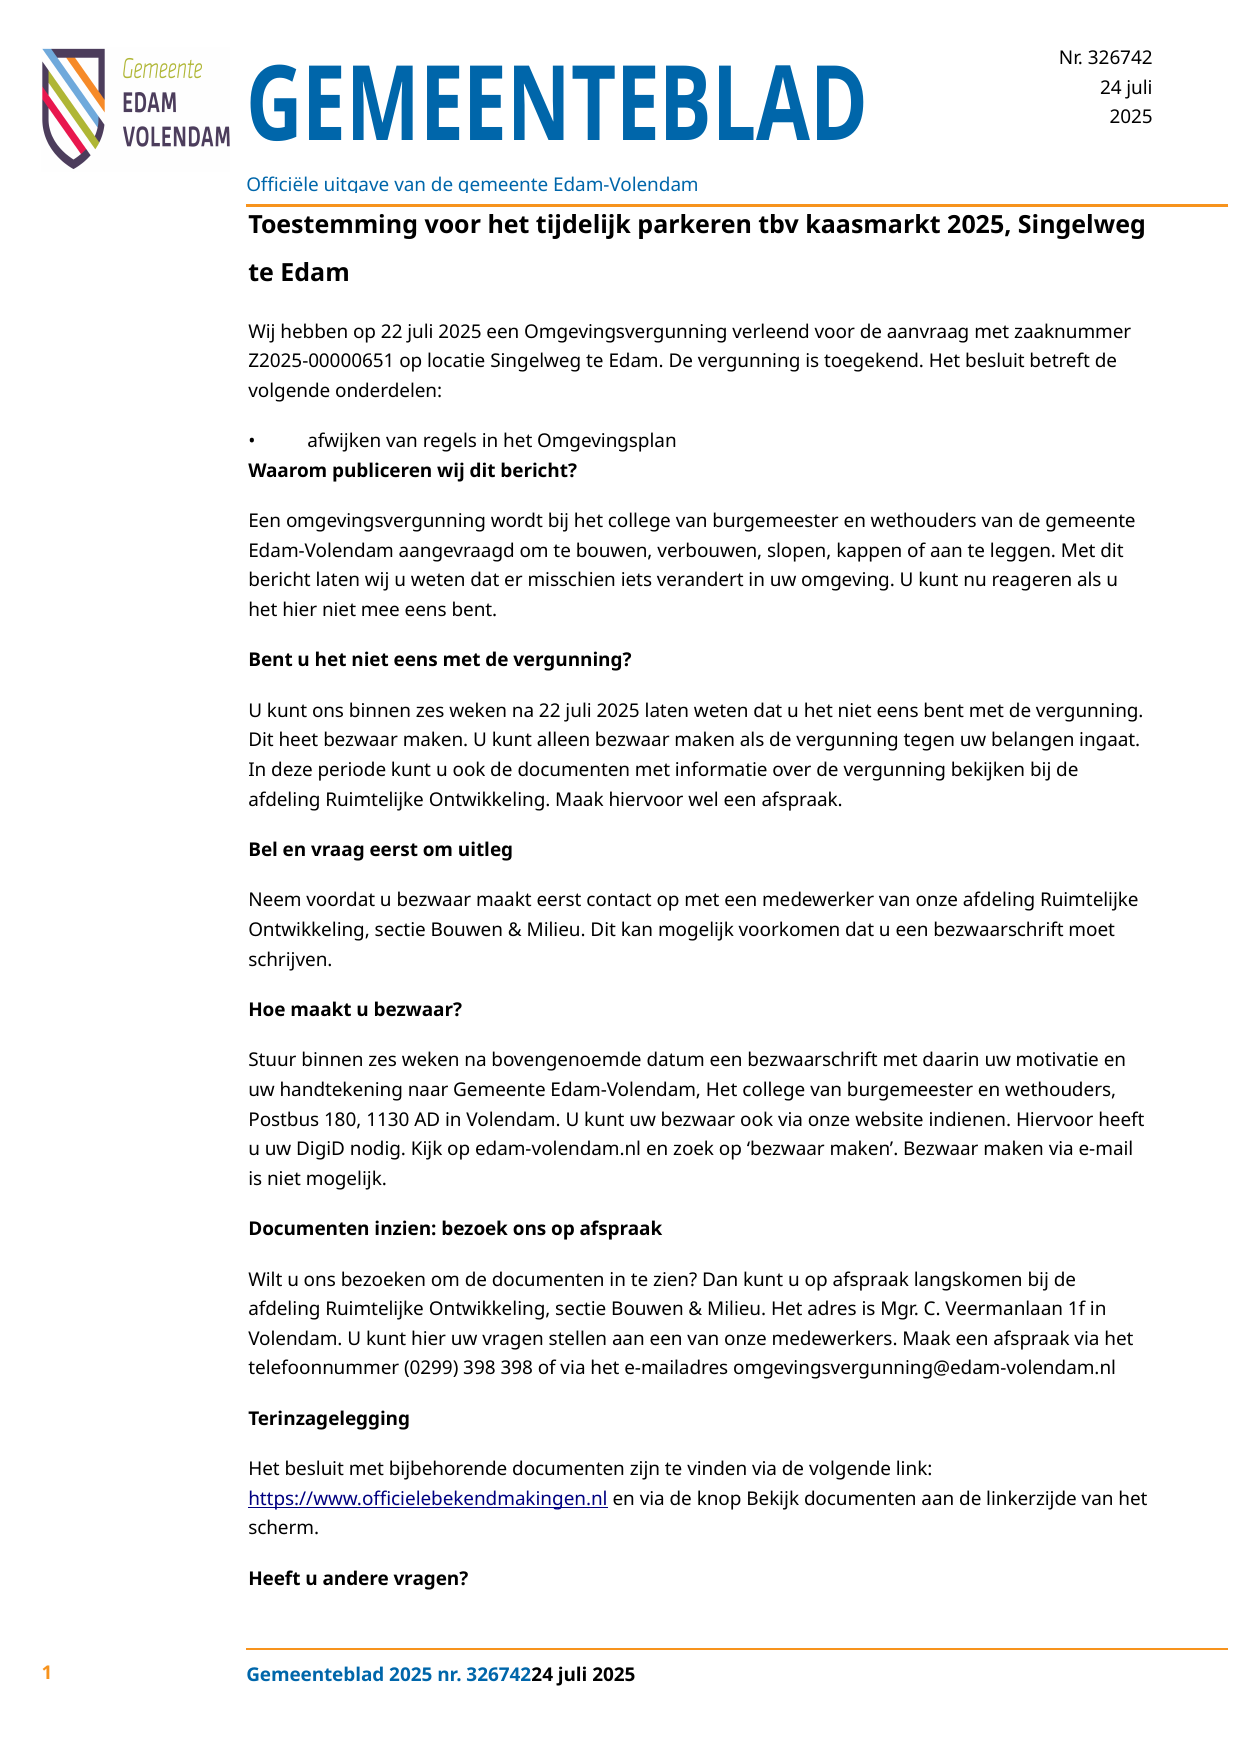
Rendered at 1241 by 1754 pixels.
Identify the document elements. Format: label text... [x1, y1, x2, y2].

text Hoe maakt u bezwaar? [248, 996, 1152, 1022]
text Het besluit met bijbehorende documenten zijn te vinden via de volgende link: https://www.officielebekendmakingen.nl en via de knop Bekijk documenten aan de linkerzijde van het scherm. [248, 1455, 1152, 1540]
text Bent u het niet eens met de vergunning? [248, 647, 1152, 672]
text Een omgevingsvergunning wordt bij het college van burgemeester en wethouders van de gemeente Edam-Volendam aangevraagd om te bouwen, verbouwen, slopen, kappen of aan te leggen. Met dit bericht laten wij u weten dat er misschien iets verandert in uw omgeving. U kunt nu reageren als u het hier niet mee eens bent. [248, 507, 1152, 622]
text Documenten inzien: bezoek ons op afspraak [248, 1215, 1152, 1241]
text Stuur binnen zes weken na bovengenoemde datum een bezwaarschrift met daarin uw motivatie en uw handtekening naar Gemeente Edam-Volendam, Het college van burgemeester en wethouders, Postbus 180, 1130 AD in Volendam. U kunt uw bezwaar ook via onze website indienen. Hiervoor heeft u uw DigiD nodig. Kijk op edam-volendam.nl en zoek op ‘bezwaar maken’. Bezwaar maken via e-mail is niet mogelijk. [248, 1047, 1152, 1191]
text Heeft u andere vragen? [248, 1565, 1152, 1591]
text U kunt ons binnen zes weken na 22 juli 2025 laten weten dat u het niet eens bent met de vergunning. Dit heet bezwaar maken. U kunt alleen bezwaar maken als de vergunning tegen uw belangen ingaat. In deze periode kunt u ook de documenten met informatie over de vergunning bekijken bij de afdeling Ruimtelijke Ontwikkeling. Maak hiervoor wel een afspraak. [248, 697, 1152, 812]
list afwijken van regels in het Omgevingsplan [248, 427, 1152, 453]
text Bel en vraag eerst om uitleg [248, 836, 1152, 862]
text Terinzagelegging [248, 1405, 1152, 1431]
text Wij hebben op 22 juli 2025 een Omgevingsvergunning verleend voor de aanvraag met zaaknummer Z2025-00000651 op locatie Singelweg te Edam. De vergunning is toegekend. Het besluit betreft de volgende onderdelen: [248, 318, 1152, 403]
picture [41, 47, 231, 172]
text Neem voordat u bezwaar maakt eerst contact op met een medewerker van onze afdeling Ruimtelijke Ontwikkeling, sectie Bouwen & Milieu. Dit kan mogelijk voorkomen dat u een bezwaarschrift moet schrijven. [248, 887, 1152, 972]
text Toestemming voor het tijdelijk parkeren tbv kaasmarkt 2025, Singelweg te Edam [248, 207, 1152, 288]
text Wilt u ons bezoeken om de documenten in te zien? Dan kunt u op afspraak langskomen bij de afdeling Ruimtelijke Ontwikkeling, sectie Bouwen & Milieu. Het adres is Mgr. C. Veermanlaan 1f in Volendam. U kunt hier uw vragen stellen aan een van onze medewerkers. Maak een afspraak via het telefoonnummer (0299) 398 398 of via het e-mailadres omgevingsvergunning@edam-volendam.nl [248, 1266, 1152, 1380]
text Waarom publiceren wij dit bericht? [248, 457, 1152, 483]
